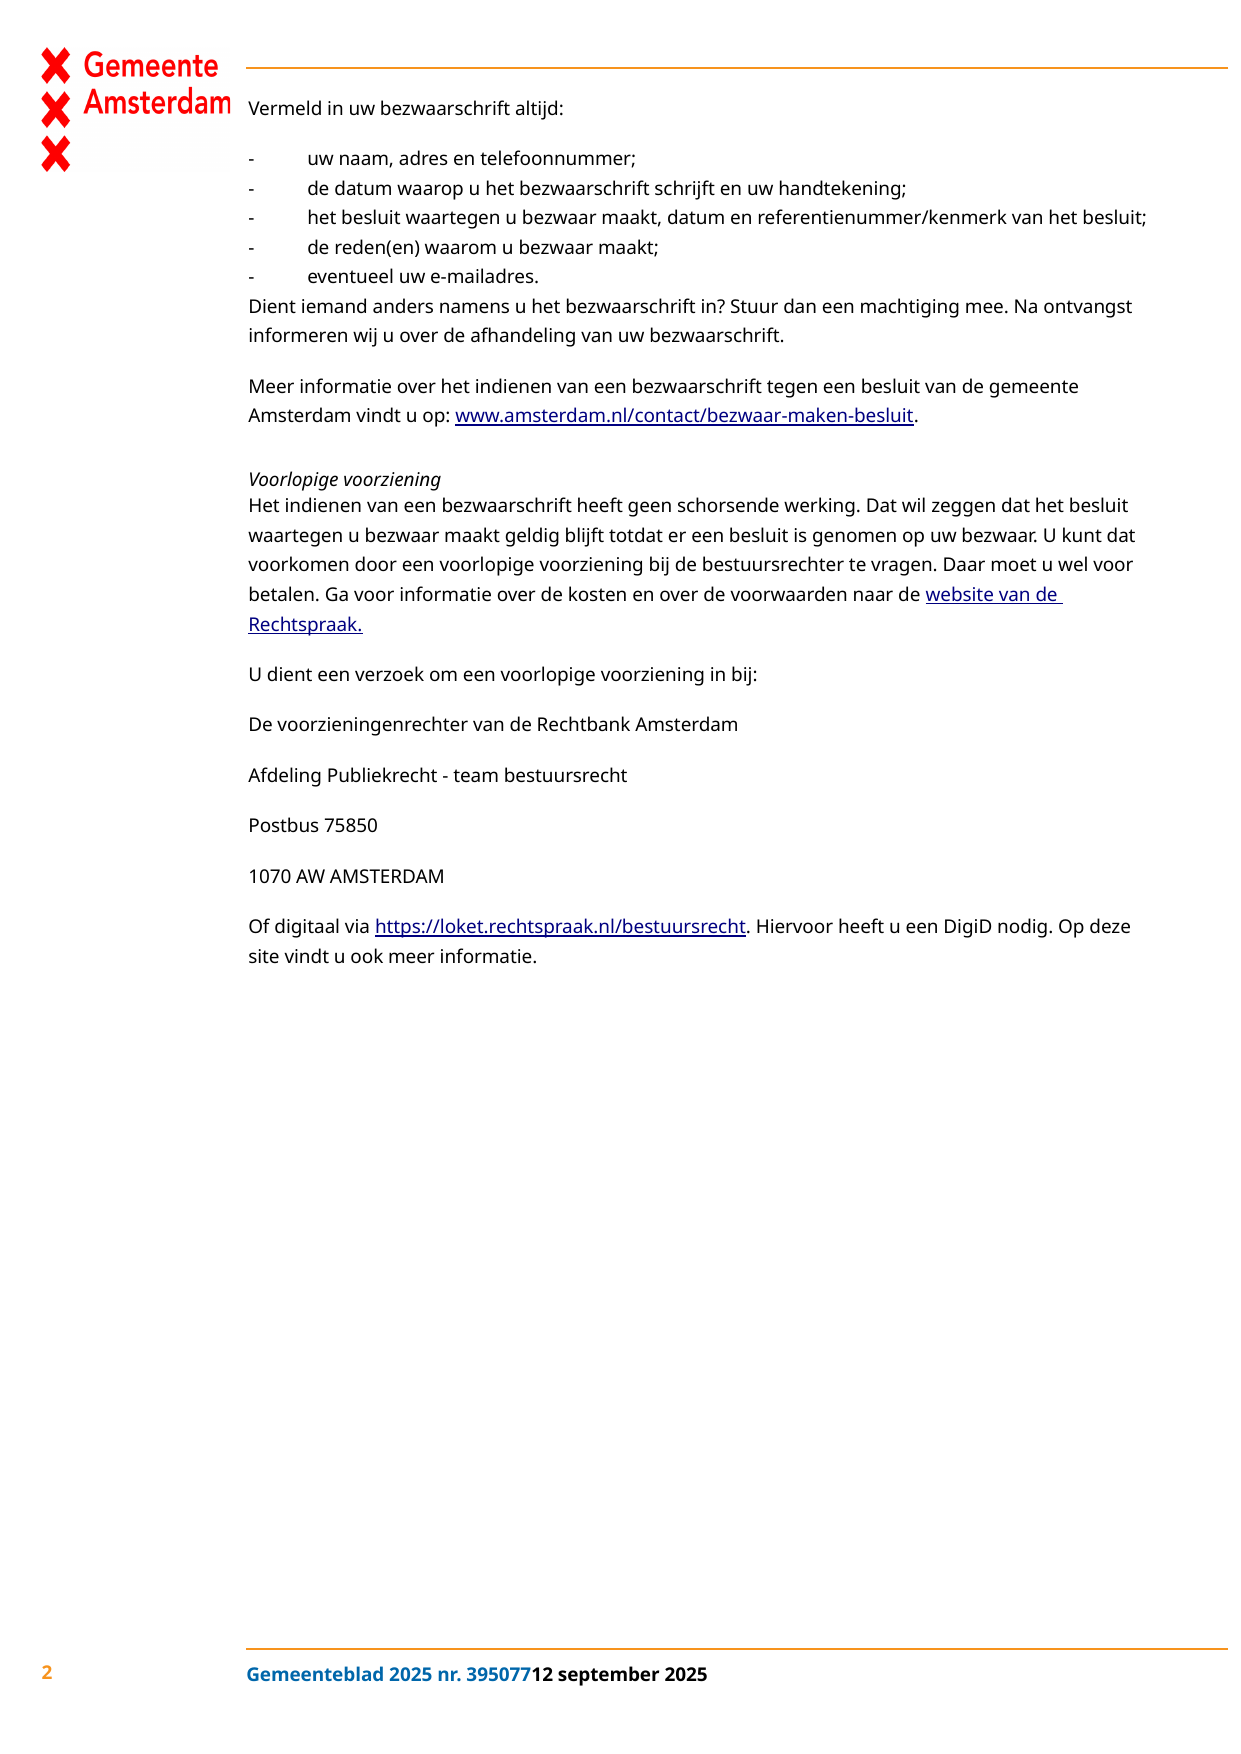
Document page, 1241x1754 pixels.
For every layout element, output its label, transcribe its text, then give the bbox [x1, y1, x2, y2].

list de datum waarop u het bezwaarschrift schrijft en uw handtekening; [248, 175, 1152, 201]
list uw naam, adres en telefoonnummer; [248, 145, 1152, 171]
text Het indienen van een bezwaarschrift heeft geen schorsende werking. Dat wil zeggen dat het besluit waartegen u bezwaar maakt geldig blijft totdat er een besluit is genomen op uw bezwaar. U kunt dat voorkomen door een voorlopige voorziening bij de bestuursrechter te vragen. Daar moet u wel voor betalen. Ga voor informatie over de kosten en over de voorwaarden naar de website van de Rechtspraak. [248, 492, 1152, 636]
text Meer informatie over het indienen van een bezwaarschrift tegen een besluit van de gemeente Amsterdam vindt u op: www.amsterdam.nl/contact/bezwaar-maken-besluit. [248, 373, 1152, 428]
text Dient iemand anders namens u het bezwaarschrift in? Stuur dan een machtiging mee. Na ontvangst informeren wij u over de afhandeling van uw bezwaarschrift. [248, 293, 1152, 348]
list eventueel uw e-mailadres. [248, 263, 1152, 289]
text U dient een verzoek om een voorlopige voorziening in bij: [248, 661, 1152, 687]
picture [41, 47, 231, 172]
text Voorlopige voorziening [248, 467, 1152, 492]
list de reden(en) waarom u bezwaar maakt; [248, 234, 1152, 260]
text Afdeling Publiekrecht - team bestuursrecht [248, 762, 1152, 788]
text Postbus 75850 [248, 812, 1152, 838]
text Of digitaal via https://loket.rechtspraak.nl/bestuursrecht. Hiervoor heeft u een DigiD nodig. Op deze site vindt u ook meer informatie. [248, 913, 1152, 968]
text Vermeld in uw bezwaarschrift altijd: [248, 95, 1152, 121]
text De voorzieningenrechter van de Rechtbank Amsterdam [248, 712, 1152, 737]
text 1070 AW AMSTERDAM [248, 863, 1152, 888]
list het besluit waartegen u bezwaar maakt, datum en referentienummer/kenmerk van het besluit; [248, 204, 1152, 230]
